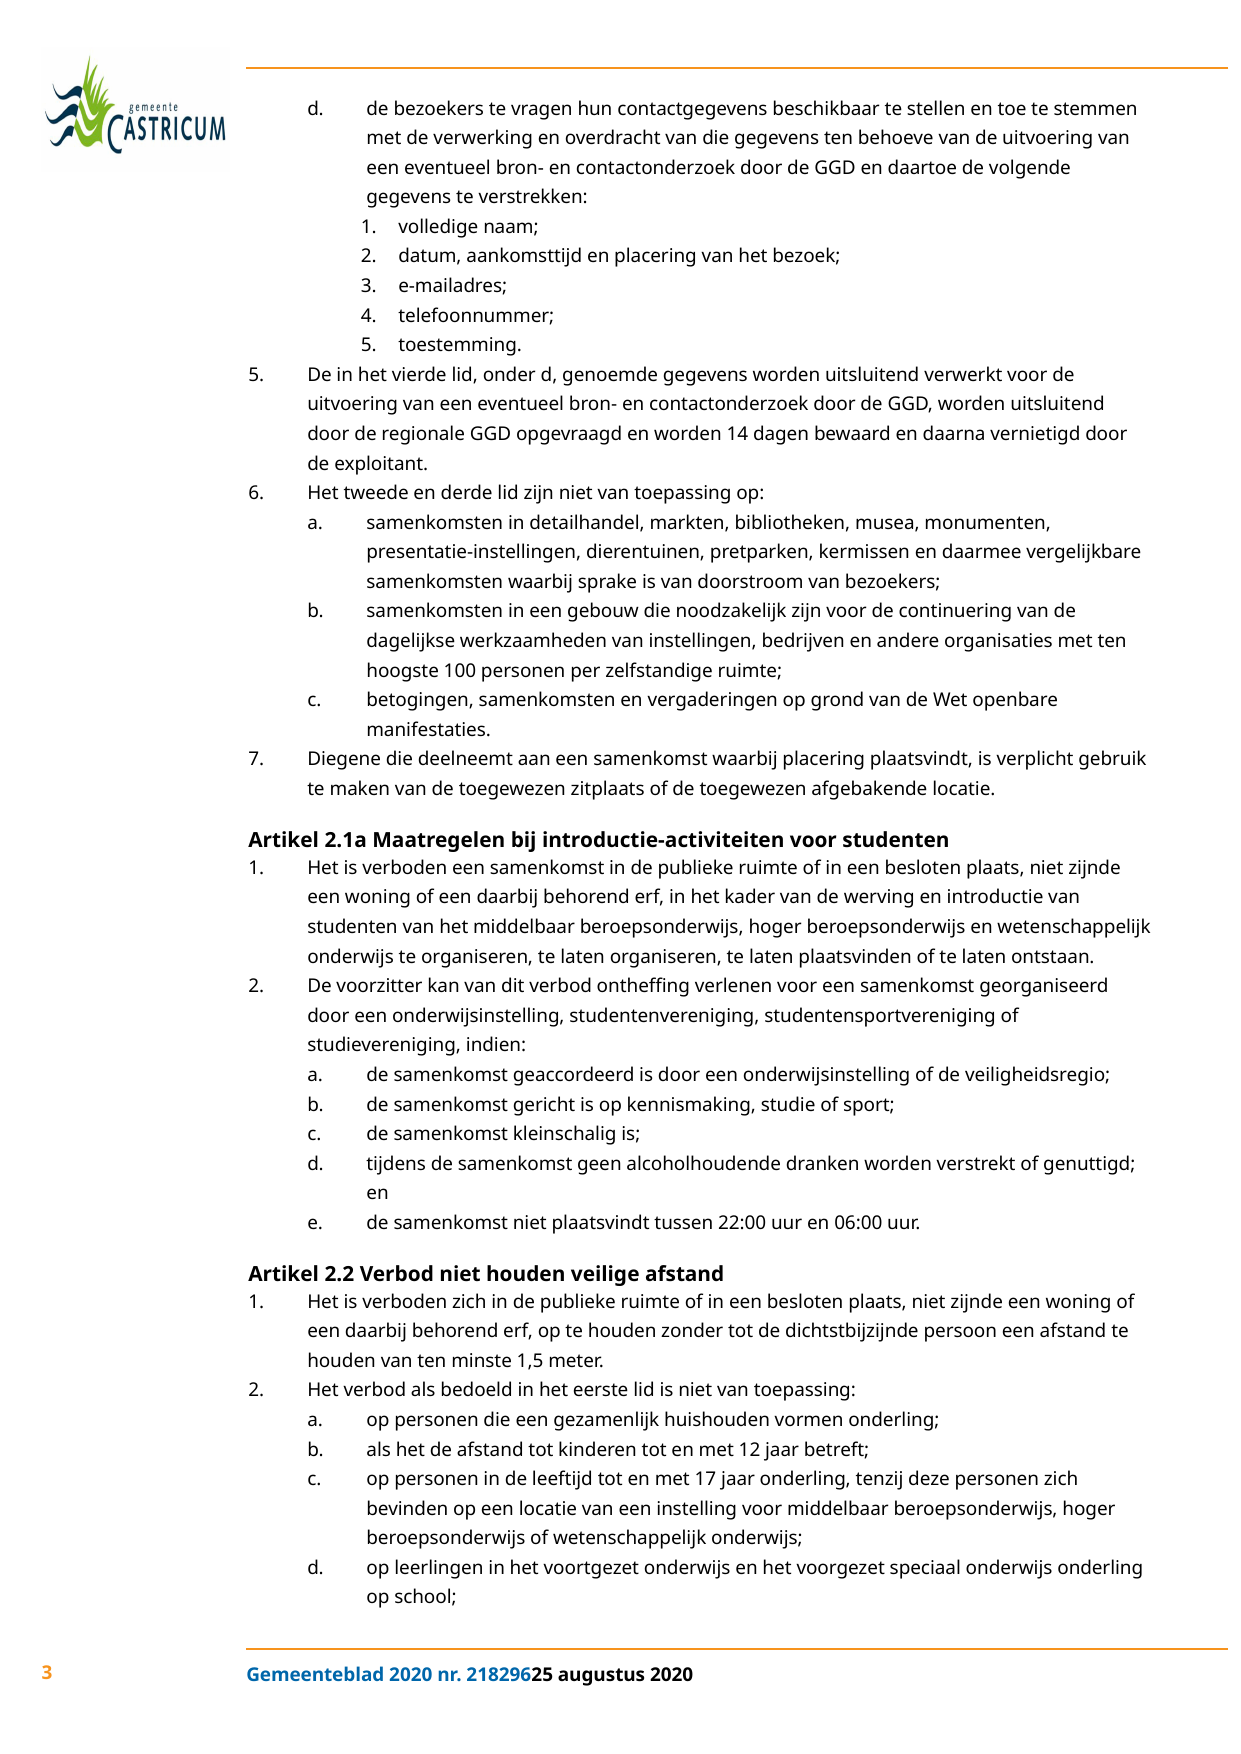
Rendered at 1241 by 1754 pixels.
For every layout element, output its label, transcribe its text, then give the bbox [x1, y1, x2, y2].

list Het verbod als bedoeld in het eerste lid is niet van toepassing: [248, 1377, 1152, 1402]
list De in het vierde lid, onder d, genoemde gegevens worden uitsluitend verwerkt voor de uitvoering van een eventueel bron- en contactonderzoek door de GGD, worden uitsluitend door de regionale GGD opgevraagd en worden 14 dagen bewaard en daarna vernietigd door de exploitant. [248, 361, 1152, 476]
text Artikel 2.2 Verbod niet houden veilige afstand [248, 1259, 1152, 1288]
list samenkomsten in een gebouw die noodzakelijk zijn voor de continuering van de dagelijkse werkzaamheden van instellingen, bedrijven en andere organisaties met ten hoogste 100 personen per zelfstandige ruimte; [307, 598, 1152, 683]
list samenkomsten in detailhandel, markten, bibliotheken, musea, monumenten, presentatie-instellingen, dierentuinen, pretparken, kermissen en daarmee vergelijkbare samenkomsten waarbij sprake is van doorstroom van bezoekers; [307, 509, 1152, 594]
list betogingen, samenkomsten en vergaderingen op grond van de Wet openbare manifestaties. [307, 686, 1152, 742]
picture [41, 47, 231, 172]
list Het tweede en derde lid zijn niet van toepassing op: [248, 479, 1152, 505]
list e-mailadres; [361, 272, 1152, 298]
list datum, aankomsttijd en placering van het bezoek; [361, 243, 1152, 268]
list de samenkomst gericht is op kennismaking, studie of sport; [307, 1091, 1152, 1116]
list de samenkomst geaccordeerd is door een onderwijsinstelling of de veiligheidsregio; [307, 1061, 1152, 1087]
list tijdens de samenkomst geen alcoholhoudende dranken worden verstrekt of genuttigd; en [307, 1150, 1152, 1205]
text Artikel 2.1a Maatregelen bij introductie-activiteiten voor studenten [248, 826, 1152, 854]
list volledige naam; [361, 213, 1152, 239]
list telefoonnummer; [361, 302, 1152, 328]
list als het de afstand tot kinderen tot en met 12 jaar betreft; [307, 1436, 1152, 1462]
list de samenkomst kleinschalig is; [307, 1120, 1152, 1146]
list Het is verboden zich in de publieke ruimte of in een besloten plaats, niet zijnde een woning of een daarbij behorend erf, op te houden zonder tot de dichtstbijzijnde persoon een afstand te houden van ten minste 1,5 meter. [248, 1288, 1152, 1373]
list op personen die een gezamenlijk huishouden vormen onderling; [307, 1406, 1152, 1432]
list Het is verboden een samenkomst in de publieke ruimte of in een besloten plaats, niet zijnde een woning of een daarbij behorend erf, in het kader van de werving en introductie van studenten van het middelbaar beroepsonderwijs, hoger beroepsonderwijs en wetenschappelijk onderwijs te organiseren, te laten organiseren, te laten plaatsvinden of te laten ontstaan. [248, 854, 1152, 968]
list op leerlingen in het voortgezet onderwijs en het voorgezet speciaal onderwijs onderling op school; [307, 1554, 1152, 1609]
list op personen in de leeftijd tot en met 17 jaar onderling, tenzij deze personen zich bevinden op een locatie van een instelling voor middelbaar beroepsonderwijs, hoger beroepsonderwijs of wetenschappelijk onderwijs; [307, 1465, 1152, 1550]
list De voorzitter kan van dit verbod ontheffing verlenen voor een samenkomst georganiseerd door een onderwijsinstelling, studentenvereniging, studentensportvereniging of studievereniging, indien: [248, 972, 1152, 1057]
list toestemming. [361, 331, 1152, 357]
list de samenkomst niet plaatsvindt tussen 22:00 uur en 06:00 uur. [307, 1209, 1152, 1235]
list Diegene die deelneemt aan een samenkomst waarbij placering plaatsvindt, is verplicht gebruik te maken van de toegewezen zitplaats of de toegewezen afgebakende locatie. [248, 746, 1152, 801]
list de bezoekers te vragen hun contactgegevens beschikbaar te stellen en toe te stemmen met de verwerking en overdracht van die gegevens ten behoeve van de uitvoering van een eventueel bron- en contactonderzoek door de GGD en daartoe de volgende gegevens te verstrekken: [307, 95, 1152, 209]
